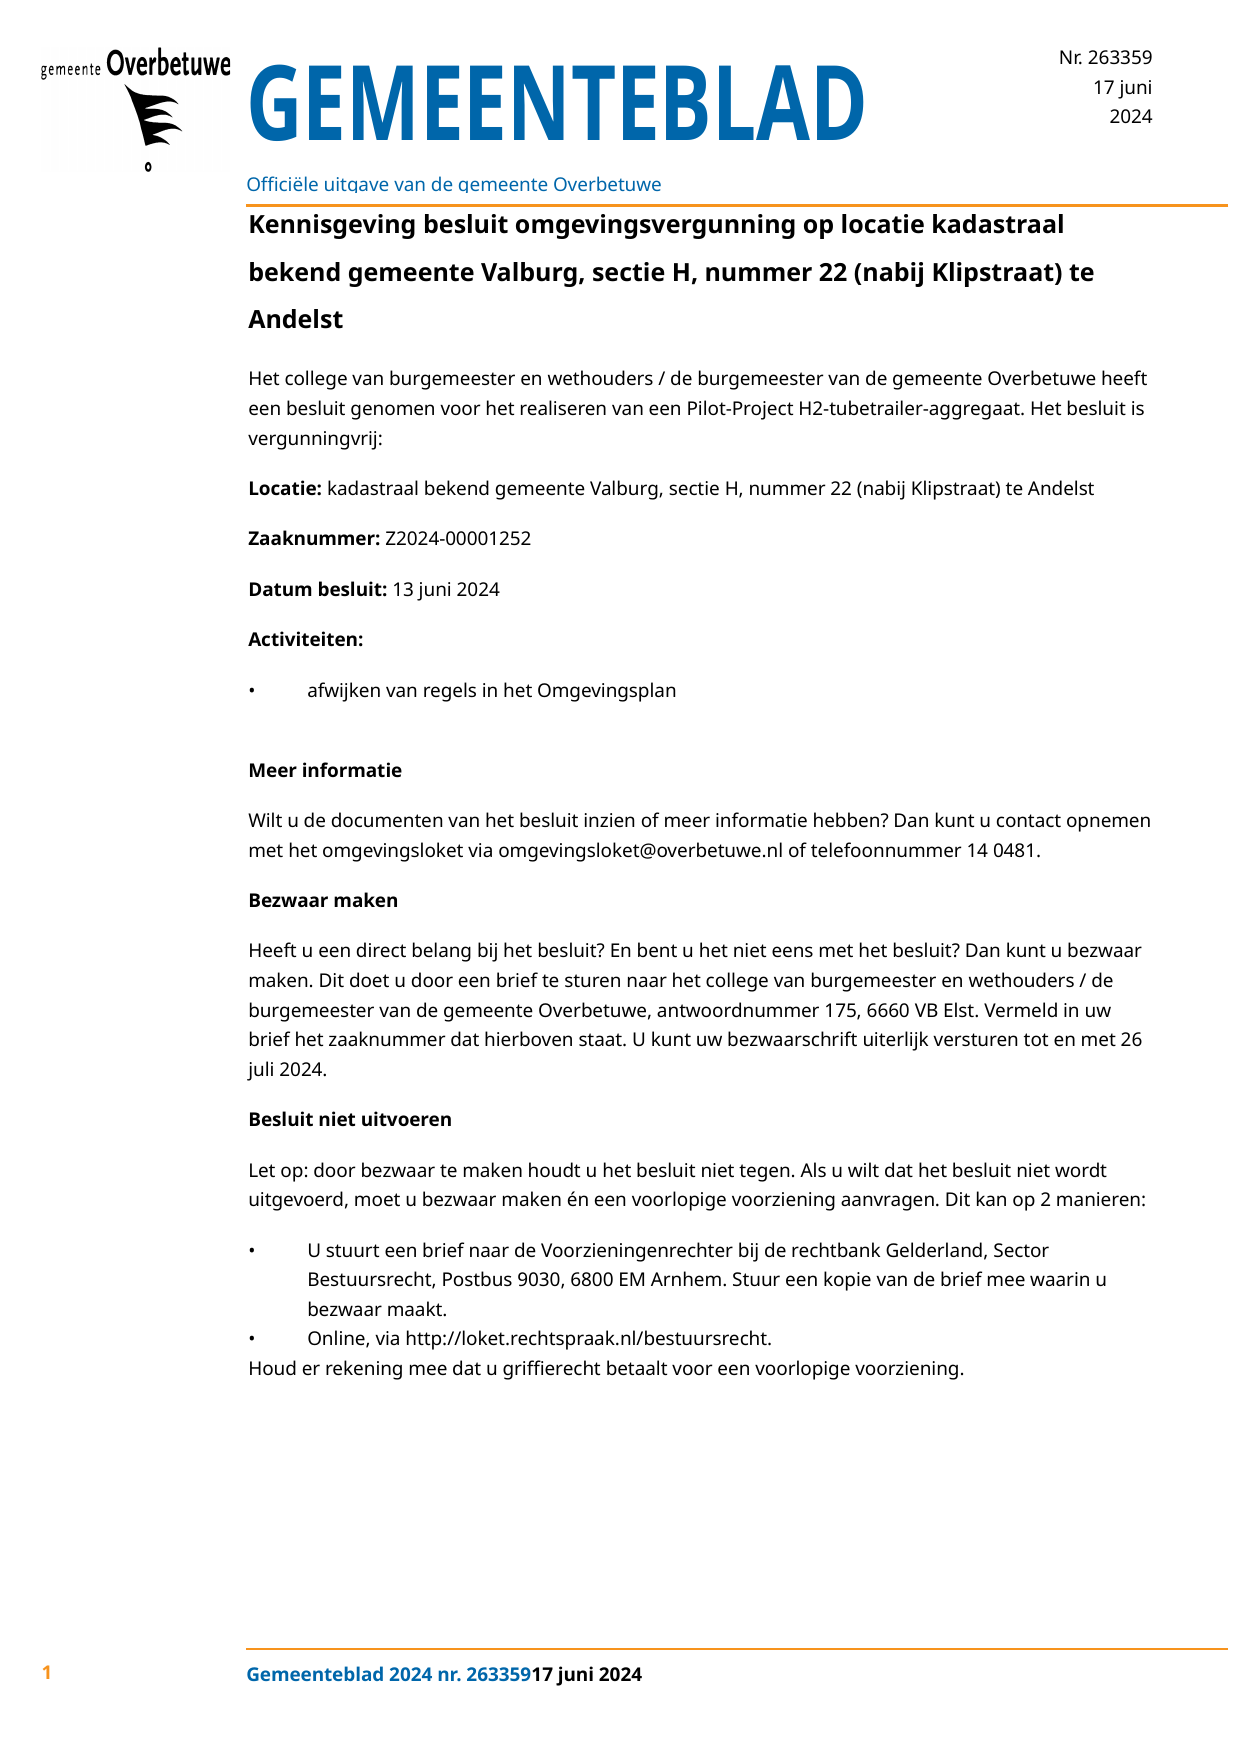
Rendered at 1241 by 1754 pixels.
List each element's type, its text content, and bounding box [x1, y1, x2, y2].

text Kennisgeving besluit omgevingsvergunning op locatie kadastraal bekend gemeente Valburg, sectie H, nummer 22 (nabij Klipstraat) te Andelst [248, 207, 1152, 336]
text Zaaknummer: Z2024-00001252 [248, 526, 1152, 551]
text Activiteiten: [248, 626, 1152, 652]
text Let op: door bezwaar te maken houdt u het besluit niet tegen. Als u wilt dat het besluit niet wordt uitgevoerd, moet u bezwaar maken én een voorlopige voorziening aanvragen. Dit kan op 2 manieren: [248, 1157, 1152, 1212]
text Bezwaar maken [248, 887, 1152, 913]
text Locatie: kadastraal bekend gemeente Valburg, sectie H, nummer 22 (nabij Klipstraat) te Andelst [248, 475, 1152, 501]
text Het college van burgemeester en wethouders / de burgemeester van de gemeente Overbetuwe heeft een besluit genomen voor het realiseren van een Pilot-Project H2-tubetrailer-aggregaat. Het besluit is vergunningvrij: [248, 366, 1152, 450]
text Wilt u de documenten van het besluit inzien of meer informatie hebben? Dan kunt u contact opnemen met het omgevingsloket via omgevingsloket@overbetuwe.nl of telefoonnummer 14 0481. [248, 807, 1152, 862]
text Besluit niet uitvoeren [248, 1106, 1152, 1132]
list U stuurt een brief naar de Voorzieningenrechter bij de rechtbank Gelderland, Sector Bestuursrecht, Postbus 9030, 6800 EM Arnhem. Stuur een kopie van de brief mee waarin u bezwaar maakt. [248, 1237, 1152, 1322]
list afwijken van regels in het Omgevingsplan [248, 677, 1152, 702]
picture [41, 47, 231, 172]
text Heeft u een direct belang bij het besluit? En bent u het niet eens met het besluit? Dan kunt u bezwaar maken. Dit doet u door een brief te sturen naar het college van burgemeester en wethouders / de burgemeester van de gemeente Overbetuwe, antwoordnummer 175, 6660 VB Elst. Vermeld in uw brief het zaaknummer dat hierboven staat. U kunt uw bezwaarschrift uiterlijk versturen tot en met 26 juli 2024. [248, 938, 1152, 1082]
text Datum besluit: 13 juni 2024 [248, 576, 1152, 602]
text Houd er rekening mee dat u griffierecht betaalt voor een voorlopige voorziening. [248, 1355, 1152, 1381]
text Meer informatie [248, 757, 1152, 782]
list Online, via http://loket.rechtspraak.nl/bestuursrecht. [248, 1326, 1152, 1351]
